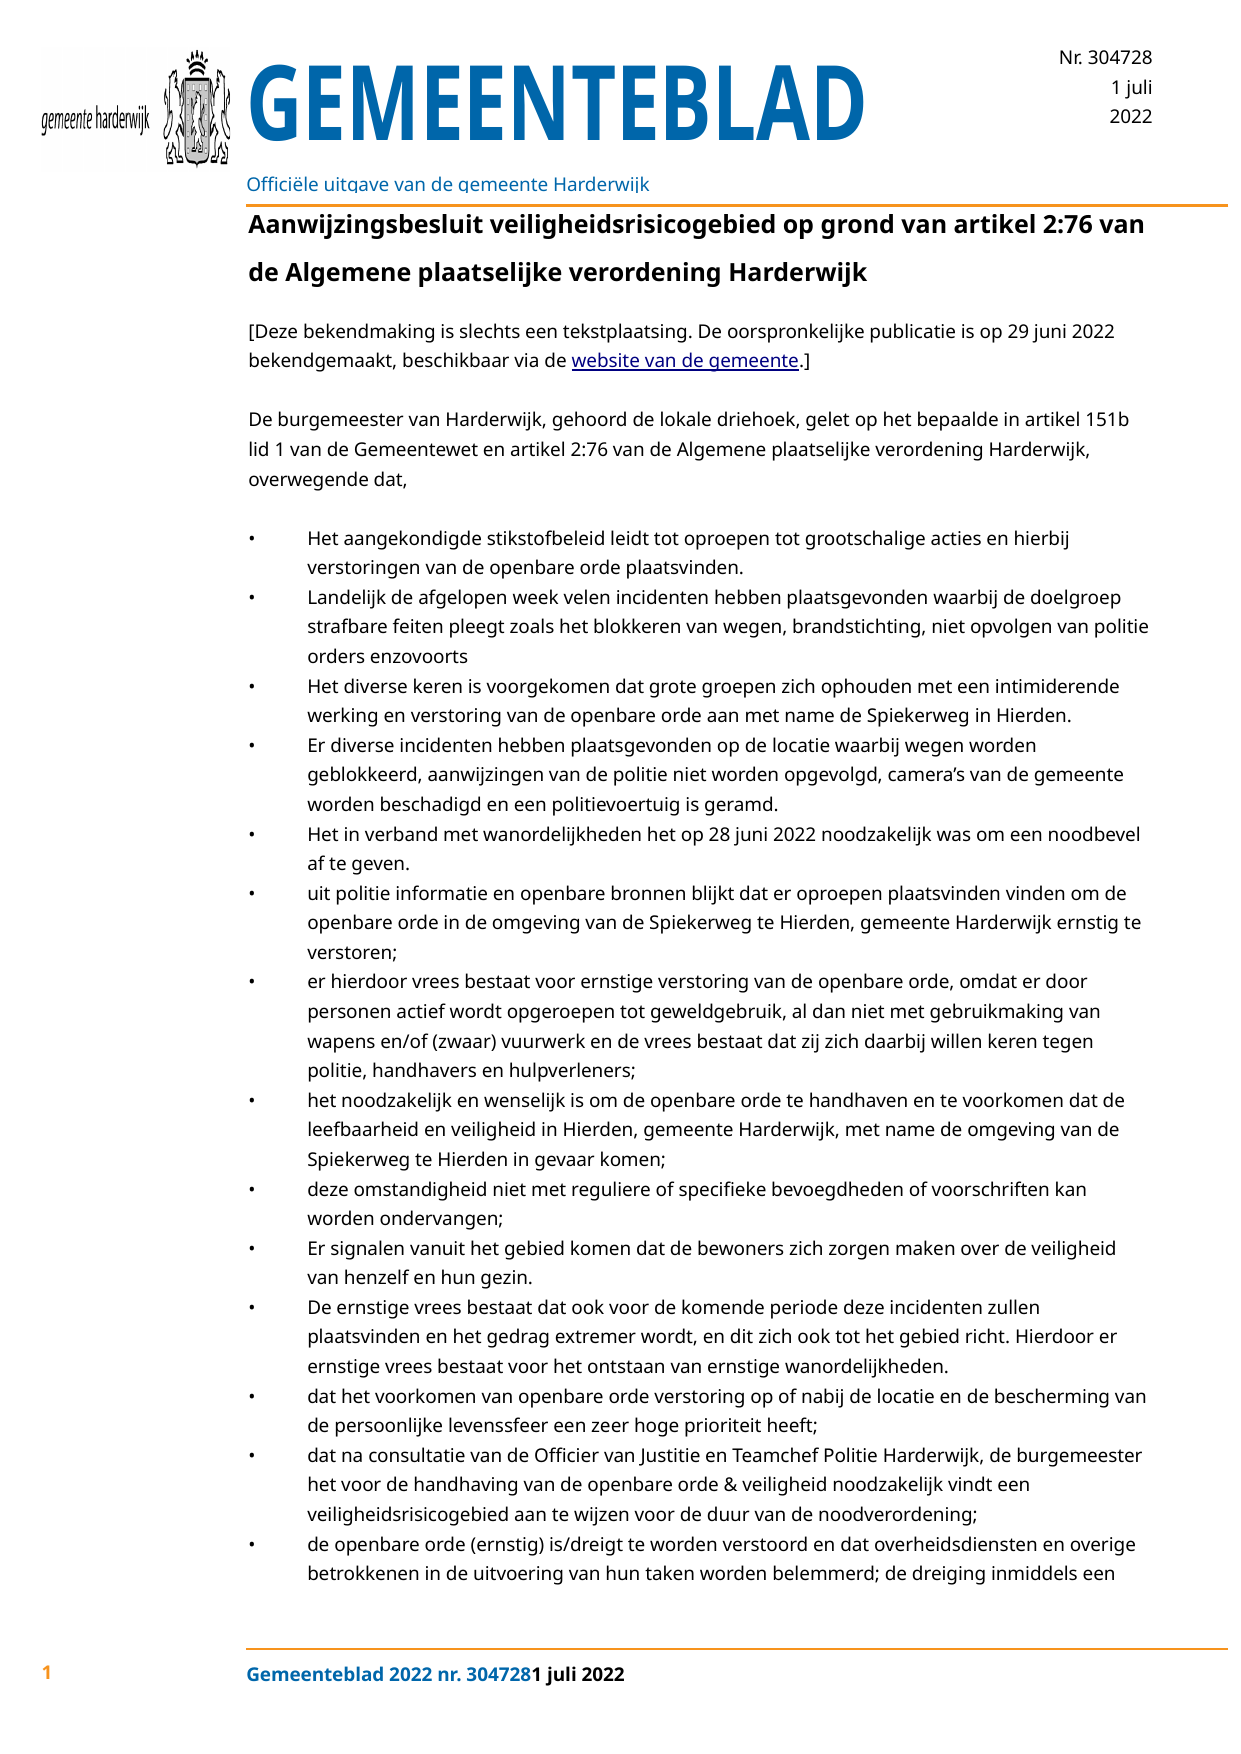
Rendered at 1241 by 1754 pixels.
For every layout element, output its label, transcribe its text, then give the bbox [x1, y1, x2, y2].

list Het diverse keren is voorgekomen dat grote groepen zich ophouden met een intimiderende werking en verstoring van de openbare orde aan met name de Spiekerweg in Hierden. [248, 673, 1152, 728]
list dat het voorkomen van openbare orde verstoring op of nabij de locatie en de bescherming van de persoonlijke levenssfeer een zeer hoge prioriteit heeft; [248, 1383, 1152, 1438]
list Het aangekondigde stikstofbeleid leidt tot oproepen tot grootschalige acties en hierbij verstoringen van de openbare orde plaatsvinden. [248, 525, 1152, 580]
list er hierdoor vrees bestaat voor ernstige verstoring van de openbare orde, omdat er door personen actief wordt opgeroepen tot geweldgebruik, al dan niet met gebruikmaking van wapens en/of (zwaar) vuurwerk en de vrees bestaat dat zij zich daarbij willen keren tegen politie, handhavers en hulpverleners; [248, 969, 1152, 1083]
text [Deze bekendmaking is slechts een tekstplaatsing. De oorspronkelijke publicatie is op 29 juni 2022 bekendgemaakt, beschikbaar via de website van de gemeente.] [248, 318, 1152, 373]
text De burgemeester van Harderwijk, gehoord de lokale driehoek, gelet op het bepaalde in artikel 151b lid 1 van de Gemeentewet en artikel 2:76 van de Algemene plaatselijke verordening Harderwijk, overwegende dat, [248, 407, 1152, 492]
list deze omstandigheid niet met reguliere of specifieke bevoegdheden of voorschriften kan worden ondervangen; [248, 1176, 1152, 1231]
list het noodzakelijk en wenselijk is om de openbare orde te handhaven en te voorkomen dat de leefbaarheid en veiligheid in Hierden, gemeente Harderwijk, met name de omgeving van de Spiekerweg te Hierden in gevaar komen; [248, 1087, 1152, 1172]
list Er signalen vanuit het gebied komen dat de bewoners zich zorgen maken over de veiligheid van henzelf en hun gezin. [248, 1235, 1152, 1290]
list Landelijk de afgelopen week velen incidenten hebben plaatsgevonden waarbij de doelgroep strafbare feiten pleegt zoals het blokkeren van wegen, brandstichting, niet opvolgen van politie orders enzovoorts [248, 584, 1152, 669]
list Er diverse incidenten hebben plaatsgevonden op de locatie waarbij wegen worden geblokkeerd, aanwijzingen van de politie niet worden opgevolgd, camera’s van de gemeente worden beschadigd en een politievoertuig is geramd. [248, 732, 1152, 817]
text Aanwijzingsbesluit veiligheidsrisicogebied op grond van artikel 2:76 van de Algemene plaatselijke verordening Harderwijk [248, 207, 1152, 288]
list de openbare orde (ernstig) is/dreigt te worden verstoord en dat overheidsdiensten en overige betrokkenen in de uitvoering van hun taken worden belemmerd; de dreiging inmiddels een [248, 1531, 1152, 1586]
list De ernstige vrees bestaat dat ook voor de komende periode deze incidenten zullen plaatsvinden en het gedrag extremer wordt, en dit zich ook tot het gebied richt. Hierdoor er ernstige vrees bestaat voor het ontstaan van ernstige wanordelijkheden. [248, 1294, 1152, 1379]
list Het in verband met wanordelijkheden het op 28 juni 2022 noodzakelijk was om een noodbevel af te geven. [248, 821, 1152, 876]
picture [41, 47, 231, 172]
list dat na consultatie van de Officier van Justitie en Teamchef Politie Harderwijk, de burgemeester het voor de handhaving van de openbare orde & veiligheid noodzakelijk vindt een veiligheidsrisicogebied aan te wijzen voor de duur van de noodverordening; [248, 1442, 1152, 1527]
list uit politie informatie en openbare bronnen blijkt dat er oproepen plaatsvinden vinden om de openbare orde in de omgeving van de Spiekerweg te Hierden, gemeente Harderwijk ernstig te verstoren; [248, 880, 1152, 965]
